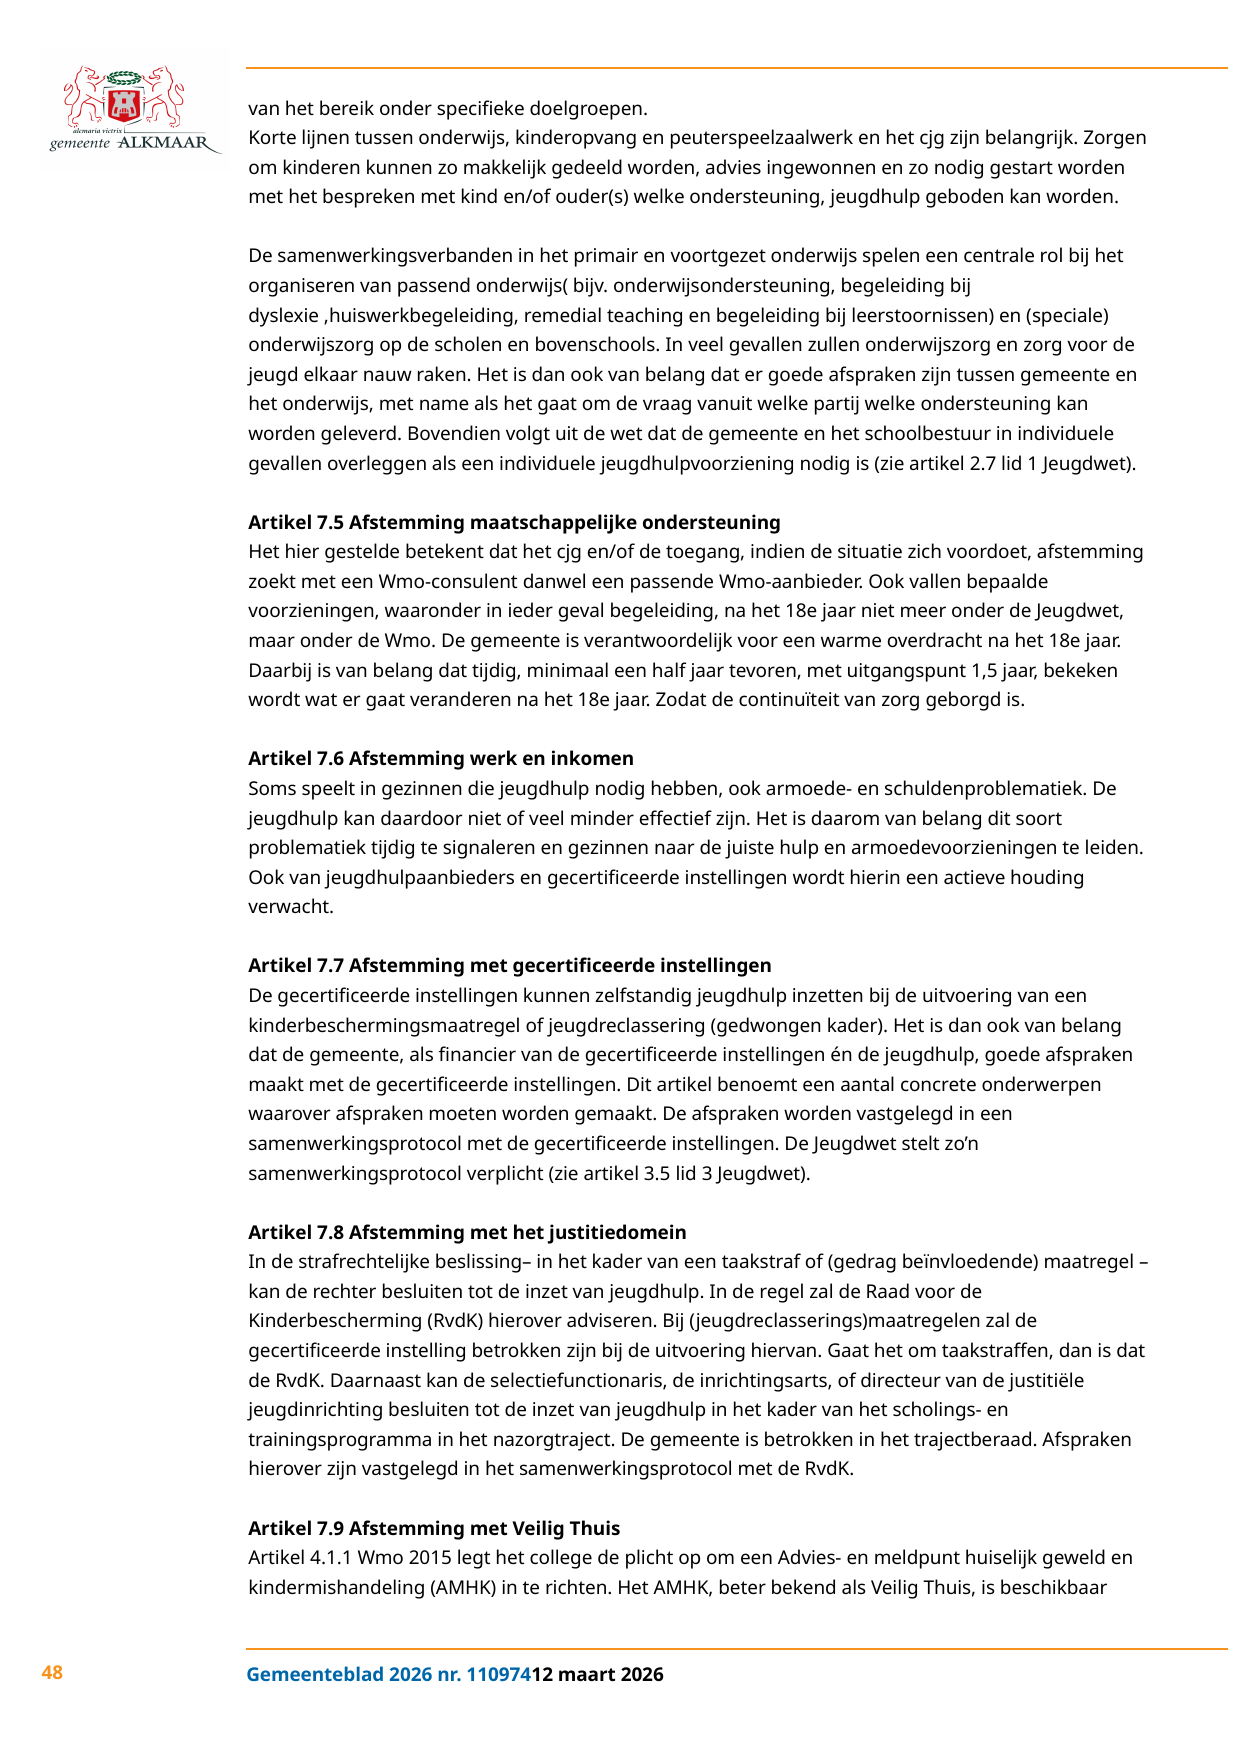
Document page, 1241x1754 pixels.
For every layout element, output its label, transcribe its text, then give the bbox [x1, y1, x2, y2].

text van het bereik onder specifieke doelgroepen. [248, 95, 1152, 121]
text Artikel 7.7 Afstemming met gecertificeerde instellingen [248, 953, 1152, 978]
text De gecertificeerde instellingen kunnen zelfstandig jeugdhulp inzetten bij de uitvoering van een kinderbeschermingsmaatregel of jeugdreclassering (gedwongen kader). Het is dan ook van belang dat de gemeente, als financier van de gecertificeerde instellingen én de jeugdhulp, goede afspraken maakt met de gecertificeerde instellingen. Dit artikel benoemt een aantal concrete onderwerpen waarover afspraken moeten worden gemaakt. De afspraken worden vastgelegd in een samenwerkingsprotocol met de gecertificeerde instellingen. De Jeugdwet stelt zo’n samenwerkingsprotocol verplicht (zie artikel 3.5 lid 3 Jeugdwet). [248, 982, 1152, 1186]
text In de strafrechtelijke beslissing– in het kader van een taakstraf of (gedrag beïnvloedende) maatregel – kan de rechter besluiten tot de inzet van jeugdhulp. In de regel zal de Raad voor de Kinderbescherming (RvdK) hierover adviseren. Bij (jeugdreclasserings)maatregelen zal de gecertificeerde instelling betrokken zijn bij de uitvoering hiervan. Gaat het om taakstraffen, dan is dat de RvdK. Daarnaast kan de selectiefunctionaris, de inrichtingsarts, of directeur van de justitiële jeugdinrichting besluiten tot de inzet van jeugdhulp in het kader van het scholings‐ en trainingsprogramma in het nazorgtraject. De gemeente is betrokken in het trajectberaad. Afspraken hierover zijn vastgelegd in het samenwerkingsprotocol met de RvdK. [248, 1248, 1152, 1481]
text Het hier gestelde betekent dat het cjg en/of de toegang, indien de situatie zich voordoet, afstemming zoekt met een Wmo-consulent danwel een passende Wmo-aanbieder. Ook vallen bepaalde voorzieningen, waaronder in ieder geval begeleiding, na het 18e jaar niet meer onder de Jeugdwet, maar onder de Wmo. De gemeente is verantwoordelijk voor een warme overdracht na het 18e jaar. Daarbij is van belang dat tijdig, minimaal een half jaar tevoren, met uitgangspunt 1,5 jaar, bekeken wordt wat er gaat veranderen na het 18e jaar. Zodat de continuïteit van zorg geborgd is. [248, 538, 1152, 712]
picture [41, 47, 231, 172]
text Artikel 7.8 Afstemming met het justitiedomein [248, 1219, 1152, 1245]
text Artikel 7.9 Afstemming met Veilig Thuis [248, 1515, 1152, 1541]
text De samenwerkingsverbanden in het primair en voortgezet onderwijs spelen een centrale rol bij het organiseren van passend onderwijs( bijv. onderwijsondersteuning, begeleiding bij dyslexie ,huiswerkbegeleiding, remedial teaching en begeleiding bij leerstoornissen) en (speciale) onderwijszorg op de scholen en bovenschools. In veel gevallen zullen onderwijszorg en zorg voor de jeugd elkaar nauw raken. Het is dan ook van belang dat er goede afspraken zijn tussen gemeente en het onderwijs, met name als het gaat om de vraag vanuit welke partij welke ondersteuning kan worden geleverd. Bovendien volgt uit de wet dat de gemeente en het schoolbestuur in individuele gevallen overleggen als een individuele jeugdhulpvoorziening nodig is (zie artikel 2.7 lid 1 Jeugdwet). [248, 243, 1152, 476]
text Artikel 7.6 Afstemming werk en inkomen [248, 746, 1152, 771]
text Artikel 7.5 Afstemming maatschappelijke ondersteuning [248, 509, 1152, 535]
text Korte lijnen tussen onderwijs, kinderopvang en peuterspeelzaalwerk en het cjg zijn belangrijk. Zorgen om kinderen kunnen zo makkelijk gedeeld worden, advies ingewonnen en zo nodig gestart worden met het bespreken met kind en/of ouder(s) welke ondersteuning, jeugdhulp geboden kan worden. [248, 124, 1152, 209]
text Artikel 4.1.1 Wmo 2015 legt het college de plicht op om een Advies- en meldpunt huiselijk geweld en kindermishandeling (AMHK) in te richten. Het AMHK, beter bekend als Veilig Thuis, is beschikbaar [248, 1544, 1152, 1600]
text Soms speelt in gezinnen die jeugdhulp nodig hebben, ook armoede- en schuldenproblematiek. De jeugdhulp kan daardoor niet of veel minder effectief zijn. Het is daarom van belang dit soort problematiek tijdig te signaleren en gezinnen naar de juiste hulp en armoedevoorzieningen te leiden. Ook van jeugdhulpaanbieders en gecertificeerde instellingen wordt hierin een actieve houding verwacht. [248, 775, 1152, 919]
